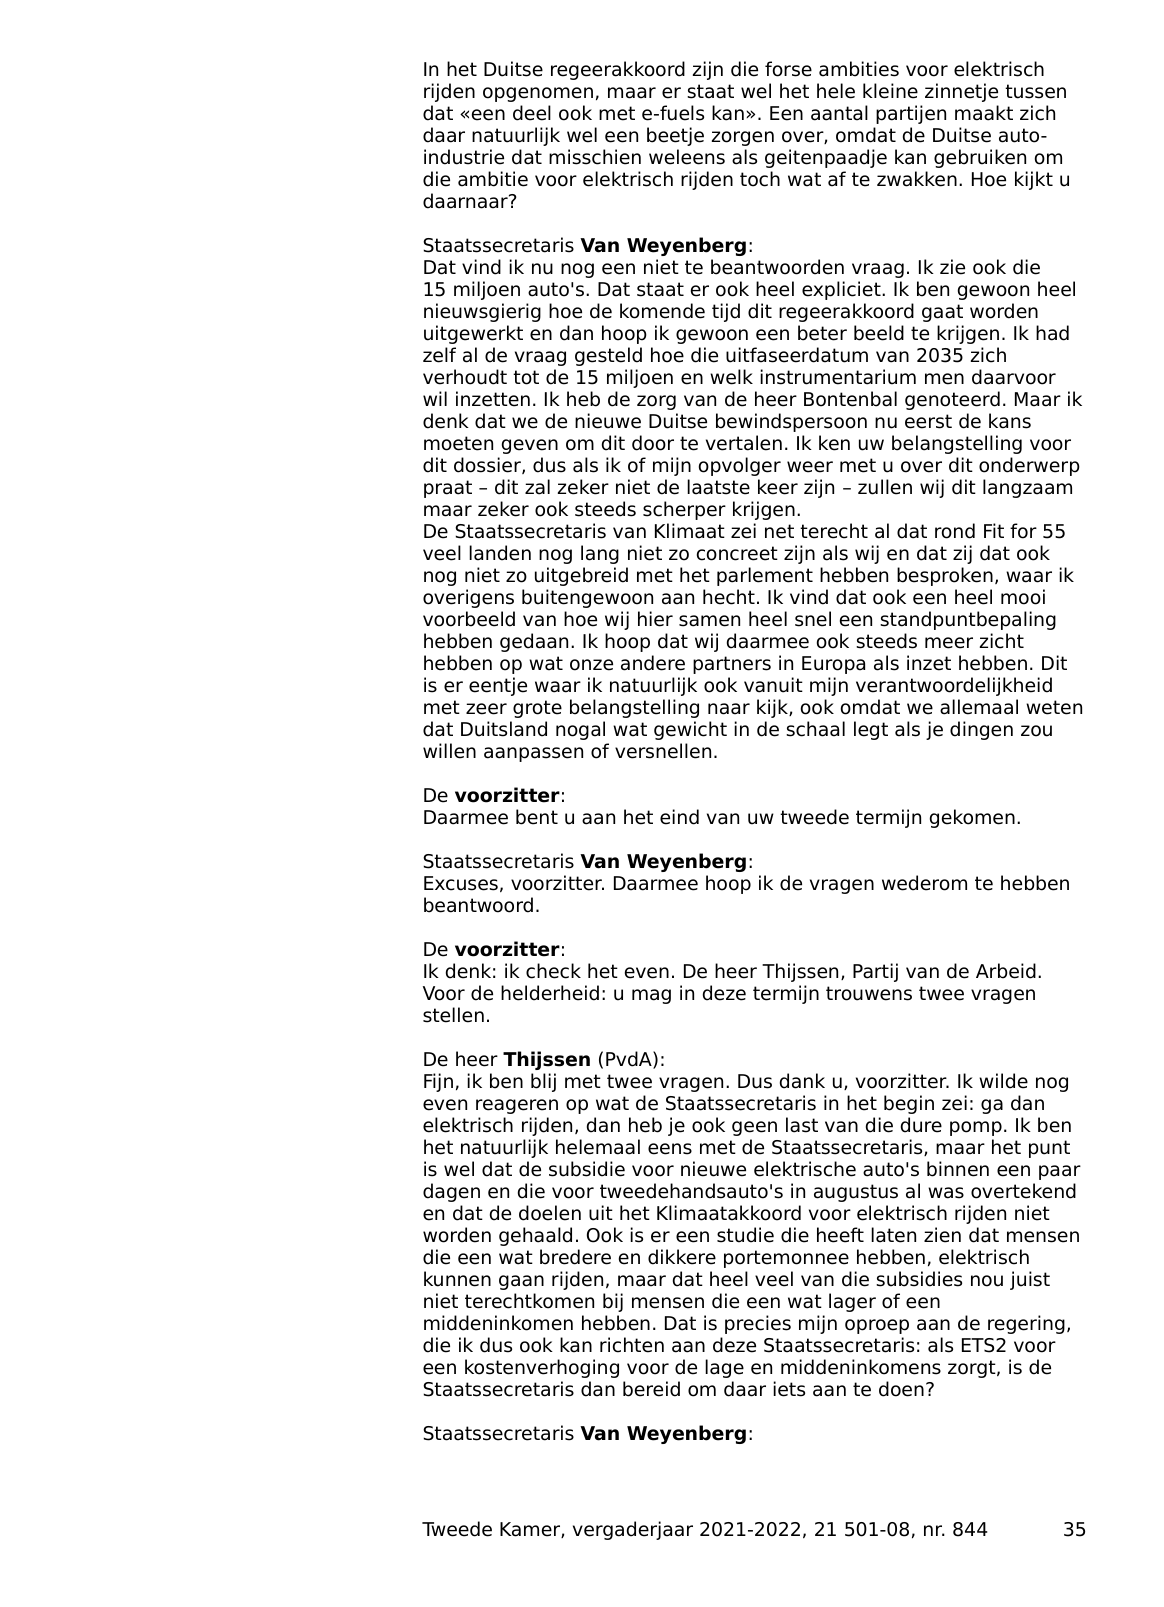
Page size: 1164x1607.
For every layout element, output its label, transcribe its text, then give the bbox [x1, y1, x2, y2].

text Fijn, ik ben blij met twee vragen. Dus dank u, voorzitter. Ik wilde nog even reageren op wat de Staatssecretaris in het begin zei: ga dan elektrisch rijden, dan heb je ook geen last van die dure pomp. Ik ben het natuurlijk helemaal eens met de Staatssecretaris, maar het punt is wel dat de subsidie voor nieuwe elektrische auto's binnen een paar dagen en die voor tweedehandsauto's in augustus al was overtekend en dat de doelen uit het Klimaatakkoord voor elektrisch rijden niet worden gehaald. Ook is er een studie die heeft laten zien dat mensen die een wat bredere en dikkere portemonnee hebben, elektrisch kunnen gaan rijden, maar dat heel veel van die subsidies nou juist niet terechtkomen bij mensen die een wat lager of een middeninkomen hebben. Dat is precies mijn oproep aan de regering, die ik dus ook kan richten aan deze Staatssecretaris: als ETS2 voor een kostenverhoging voor de lage en middeninkomens zorgt, is de Staatssecretaris dan bereid om daar iets aan te doen? [422, 1071, 1087, 1401]
text Daarmee bent u aan het eind van uw tweede termijn gekomen. [422, 807, 1087, 829]
text Ik denk: ik check het even. De heer Thijssen, Partij van de Arbeid. Voor de helderheid: u mag in deze termijn trouwens twee vragen stellen. [422, 961, 1087, 1027]
text Excuses, voorzitter. Daarmee hoop ik de vragen wederom te hebben beantwoord. [422, 873, 1087, 917]
text In het Duitse regeerakkoord zijn die forse ambities voor elektrisch rijden opgenomen, maar er staat wel het hele kleine zinnetje tussen dat «een deel ook met e-fuels kan». Een aantal partijen maakt zich daar natuurlijk wel een beetje zorgen over, omdat de Duitse auto-industrie dat misschien weleens als geitenpaadje kan gebruiken om die ambitie voor elektrisch rijden toch wat af te zwakken. Hoe kijkt u daarnaar? [422, 59, 1087, 213]
text De voorzitter: [422, 939, 1087, 961]
text De Staatssecretaris van Klimaat zei net terecht al dat rond Fit for 55 veel landen nog lang niet zo concreet zijn als wij en dat zij dat ook nog niet zo uitgebreid met het parlement hebben besproken, waar ik overigens buitengewoon aan hecht. Ik vind dat ook een heel mooi voorbeeld van hoe wij hier samen heel snel een standpuntbepaling hebben gedaan. Ik hoop dat wij daarmee ook steeds meer zicht hebben op wat onze andere partners in Europa als inzet hebben. Dit is er eentje waar ik natuurlijk ook vanuit mijn verantwoordelijkheid met zeer grote belangstelling naar kijk, ook omdat we allemaal weten dat Duitsland nogal wat gewicht in de schaal legt als je dingen zou willen aanpassen of versnellen. [422, 521, 1087, 763]
text Staatssecretaris Van Weyenberg: [422, 235, 1087, 257]
text De heer Thijssen (PvdA): [422, 1049, 1087, 1071]
text Staatssecretaris Van Weyenberg: [422, 851, 1087, 873]
text De voorzitter: [422, 785, 1087, 807]
text Staatssecretaris Van Weyenberg: [422, 1423, 1087, 1445]
text Dat vind ik nu nog een niet te beantwoorden vraag. Ik zie ook die 15 miljoen auto's. Dat staat er ook heel expliciet. Ik ben gewoon heel nieuwsgierig hoe de komende tijd dit regeerakkoord gaat worden uitgewerkt en dan hoop ik gewoon een beter beeld te krijgen. Ik had zelf al de vraag gesteld hoe die uitfaseerdatum van 2035 zich verhoudt tot de 15 miljoen en welk instrumentarium men daarvoor wil inzetten. Ik heb de zorg van de heer Bontenbal genoteerd. Maar ik denk dat we de nieuwe Duitse bewindspersoon nu eerst de kans moeten geven om dit door te vertalen. Ik ken uw belangstelling voor dit dossier, dus als ik of mijn opvolger weer met u over dit onderwerp praat – dit zal zeker niet de laatste keer zijn – zullen wij dit langzaam maar zeker ook steeds scherper krijgen. [422, 257, 1087, 521]
